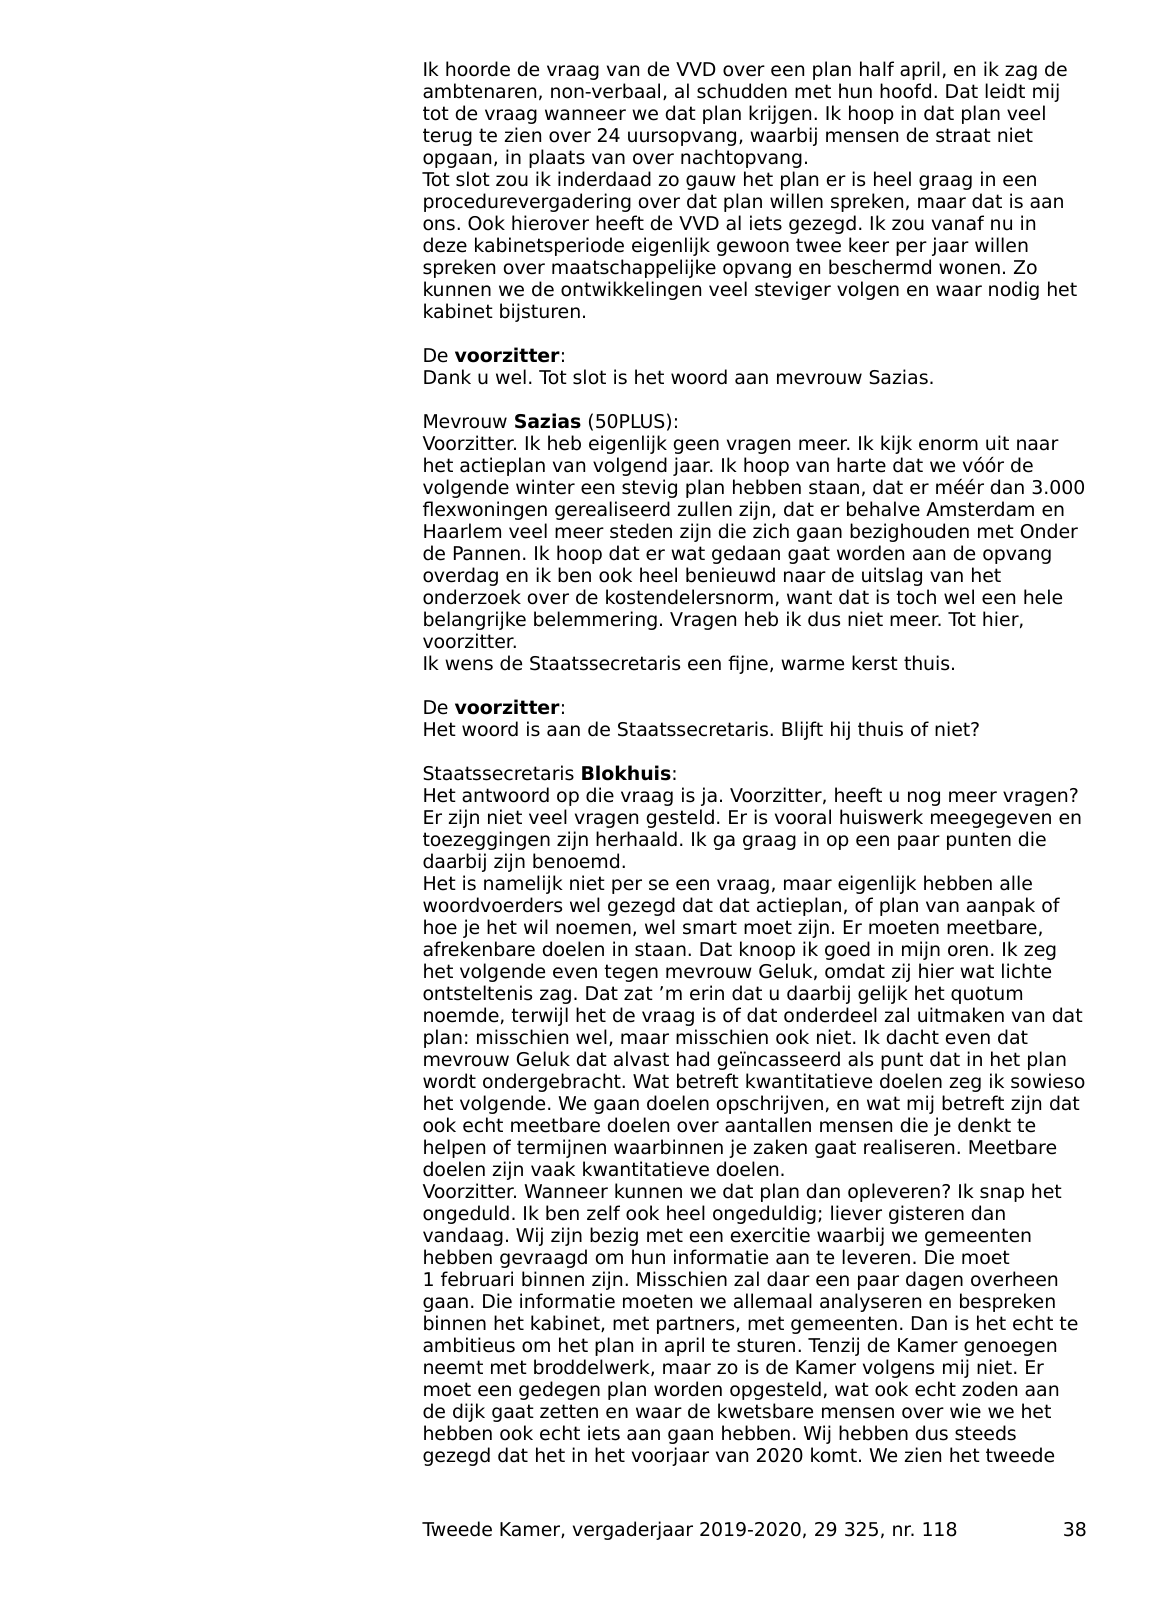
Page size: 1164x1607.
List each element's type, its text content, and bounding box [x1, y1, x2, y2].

text Dank u wel. Tot slot is het woord aan mevrouw Sazias. [422, 367, 1087, 389]
text De voorzitter: [422, 345, 1087, 367]
text Er zijn niet veel vragen gesteld. Er is vooral huiswerk meegegeven en toezeggingen zijn herhaald. Ik ga graag in op een paar punten die daarbij zijn benoemd. [422, 807, 1087, 873]
text Mevrouw Sazias (50PLUS): [422, 411, 1087, 433]
text Ik wens de Staatssecretaris een fijne, warme kerst thuis. [422, 653, 1087, 675]
text De voorzitter: [422, 697, 1087, 719]
text Voorzitter. Wanneer kunnen we dat plan dan opleveren? Ik snap het ongeduld. Ik ben zelf ook heel ongeduldig; liever gisteren dan vandaag. Wij zijn bezig met een exercitie waarbij we gemeenten hebben gevraagd om hun informatie aan te leveren. Die moet 1 februari binnen zijn. Misschien zal daar een paar dagen overheen gaan. Die informatie moeten we allemaal analyseren en bespreken binnen het kabinet, met partners, met gemeenten. Dan is het echt te ambitieus om het plan in april te sturen. Tenzij de Kamer genoegen neemt met broddelwerk, maar zo is de Kamer volgens mij niet. Er moet een gedegen plan worden opgesteld, wat ook echt zoden aan de dijk gaat zetten en waar de kwetsbare mensen over wie we het hebben ook echt iets aan gaan hebben. Wij hebben dus steeds gezegd dat het in het voorjaar van 2020 komt. We zien het tweede [422, 1181, 1087, 1467]
text Voorzitter. Ik heb eigenlijk geen vragen meer. Ik kijk enorm uit naar het actieplan van volgend jaar. Ik hoop van harte dat we vóór de volgende winter een stevig plan hebben staan, dat er méér dan 3.000 flexwoningen gerealiseerd zullen zijn, dat er behalve Amsterdam en Haarlem veel meer steden zijn die zich gaan bezighouden met Onder de Pannen. Ik hoop dat er wat gedaan gaat worden aan de opvang overdag en ik ben ook heel benieuwd naar de uitslag van het onderzoek over de kostendelersnorm, want dat is toch wel een hele belangrijke belemmering. Vragen heb ik dus niet meer. Tot hier, voorzitter. [422, 433, 1087, 653]
text Ik hoorde de vraag van de VVD over een plan half april, en ik zag de ambtenaren, non-verbaal, al schudden met hun hoofd. Dat leidt mij tot de vraag wanneer we dat plan krijgen. Ik hoop in dat plan veel terug te zien over 24 uursopvang, waarbij mensen de straat niet opgaan, in plaats van over nachtopvang. [422, 59, 1087, 169]
text Tot slot zou ik inderdaad zo gauw het plan er is heel graag in een procedurevergadering over dat plan willen spreken, maar dat is aan ons. Ook hierover heeft de VVD al iets gezegd. Ik zou vanaf nu in deze kabinetsperiode eigenlijk gewoon twee keer per jaar willen spreken over maatschappelijke opvang en beschermd wonen. Zo kunnen we de ontwikkelingen veel steviger volgen en waar nodig het kabinet bijsturen. [422, 169, 1087, 323]
text Het woord is aan de Staatssecretaris. Blijft hij thuis of niet? [422, 719, 1087, 741]
text Het is namelijk niet per se een vraag, maar eigenlijk hebben alle woordvoerders wel gezegd dat dat actieplan, of plan van aanpak of hoe je het wil noemen, wel smart moet zijn. Er moeten meetbare, afrekenbare doelen in staan. Dat knoop ik goed in mijn oren. Ik zeg het volgende even tegen mevrouw Geluk, omdat zij hier wat lichte ontsteltenis zag. Dat zat ’m erin dat u daarbij gelijk het quotum noemde, terwijl het de vraag is of dat onderdeel zal uitmaken van dat plan: misschien wel, maar misschien ook niet. Ik dacht even dat mevrouw Geluk dat alvast had geïncasseerd als punt dat in het plan wordt ondergebracht. Wat betreft kwantitatieve doelen zeg ik sowieso het volgende. We gaan doelen opschrijven, en wat mij betreft zijn dat ook echt meetbare doelen over aantallen mensen die je denkt te helpen of termijnen waarbinnen je zaken gaat realiseren. Meetbare doelen zijn vaak kwantitatieve doelen. [422, 873, 1087, 1181]
text Staatssecretaris Blokhuis: [422, 763, 1087, 785]
text Het antwoord op die vraag is ja. Voorzitter, heeft u nog meer vragen? [422, 785, 1087, 807]
